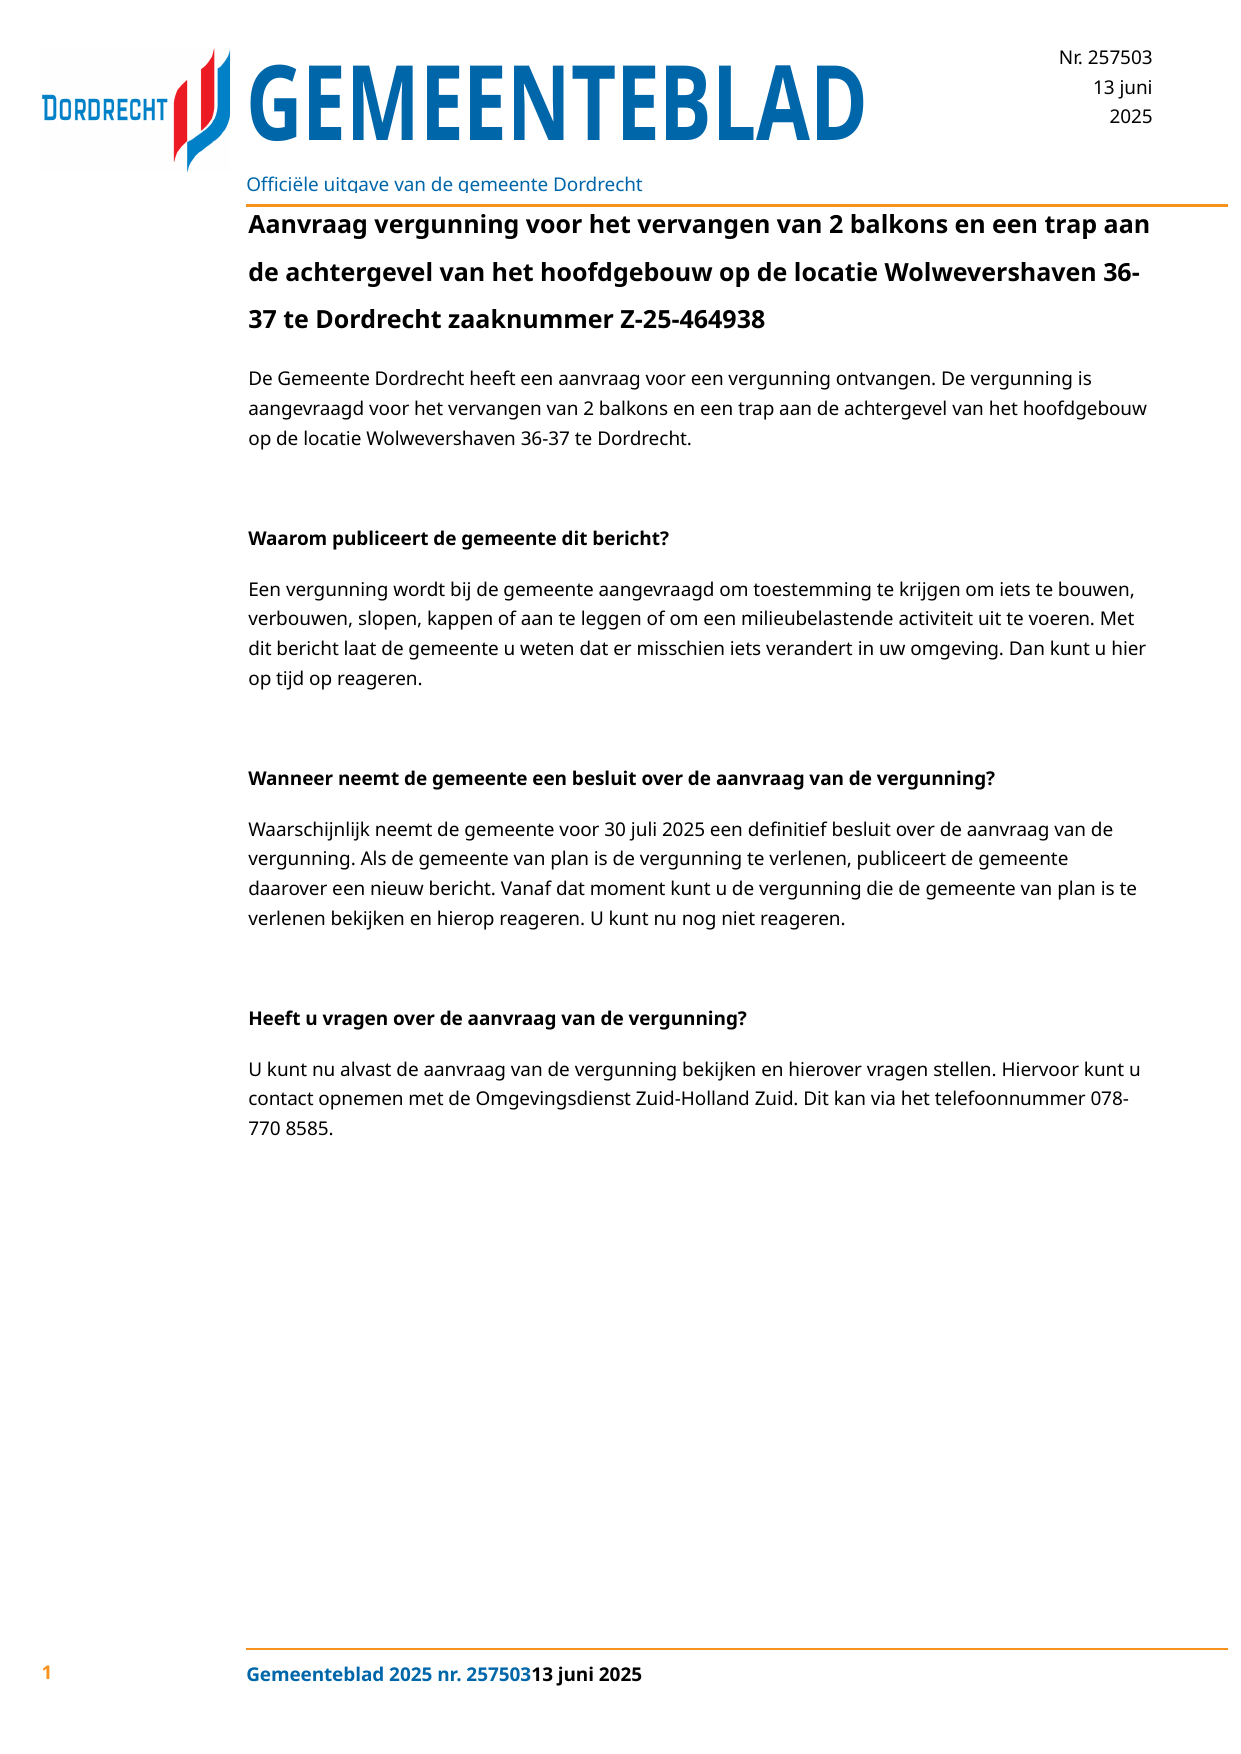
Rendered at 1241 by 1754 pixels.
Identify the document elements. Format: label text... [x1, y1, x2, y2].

text Waarom publiceert de gemeente dit bericht? [248, 526, 1152, 551]
text U kunt nu alvast de aanvraag van de vergunning bekijken en hierover vragen stellen. Hiervoor kunt u contact opnemen met de Omgevingsdienst Zuid-Holland Zuid. Dit kan via het telefoonnummer 078-770 8585. [248, 1056, 1152, 1141]
text Aanvraag vergunning voor het vervangen van 2 balkons en een trap aan de achtergevel van het hoofdgebouw op de locatie Wolwevershaven 36-37 te Dordrecht zaaknummer Z-25-464938 [248, 207, 1152, 336]
picture [41, 47, 231, 172]
text Waarschijnlijk neemt de gemeente voor 30 juli 2025 een definitief besluit over de aanvraag van de vergunning. Als de gemeente van plan is de vergunning te verlenen, publiceert de gemeente daarover een nieuw bericht. Vanaf dat moment kunt u de vergunning die de gemeente van plan is te verlenen bekijken en hierop reageren. U kunt nu nog niet reageren. [248, 816, 1152, 930]
text De Gemeente Dordrecht heeft een aanvraag voor een vergunning ontvangen. De vergunning is aangevraagd voor het vervangen van 2 balkons en een trap aan de achtergevel van het hoofdgebouw op de locatie Wolwevershaven 36-37 te Dordrecht. [248, 366, 1152, 450]
text Een vergunning wordt bij de gemeente aangevraagd om toestemming te krijgen om iets te bouwen, verbouwen, slopen, kappen of aan te leggen of om een milieubelastende activiteit uit te voeren. Met dit bericht laat de gemeente u weten dat er misschien iets verandert in uw omgeving. Dan kunt u hier op tijd op reageren. [248, 576, 1152, 690]
text Heeft u vragen over de aanvraag van de vergunning? [248, 1006, 1152, 1031]
text Wanneer neemt de gemeente een besluit over de aanvraag van de vergunning? [248, 766, 1152, 791]
